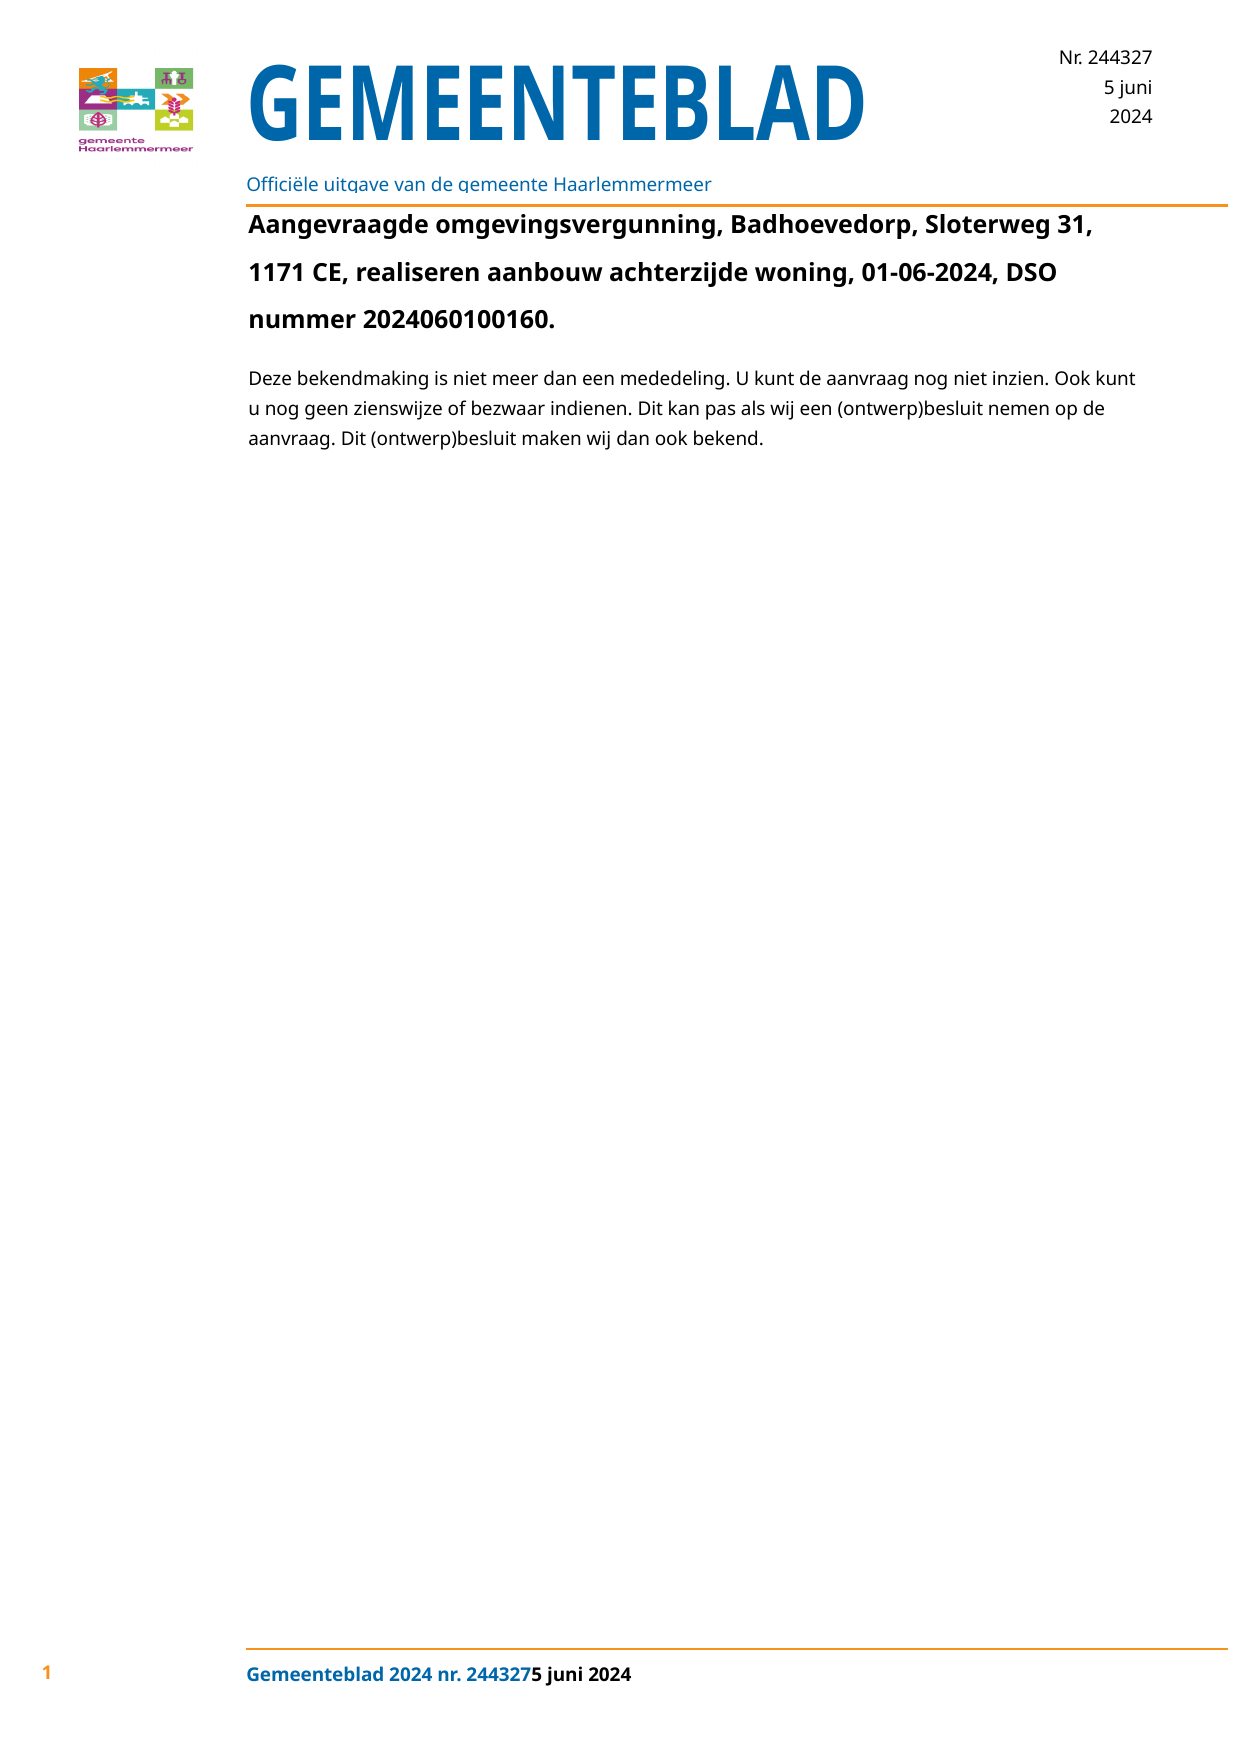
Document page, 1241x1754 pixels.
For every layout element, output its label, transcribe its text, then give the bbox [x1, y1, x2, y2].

picture [41, 47, 231, 172]
text Aangevraagde omgevingsvergunning, Badhoevedorp, Sloterweg 31, 1171 CE, realiseren aanbouw achterzijde woning, 01-06-2024, DSO nummer 2024060100160. [248, 207, 1152, 336]
text Deze bekendmaking is niet meer dan een mededeling. U kunt de aanvraag nog niet inzien. Ook kunt u nog geen zienswijze of bezwaar indienen. Dit kan pas als wij een (ontwerp)besluit nemen op de aanvraag. Dit (ontwerp)besluit maken wij dan ook bekend. [248, 366, 1152, 450]
